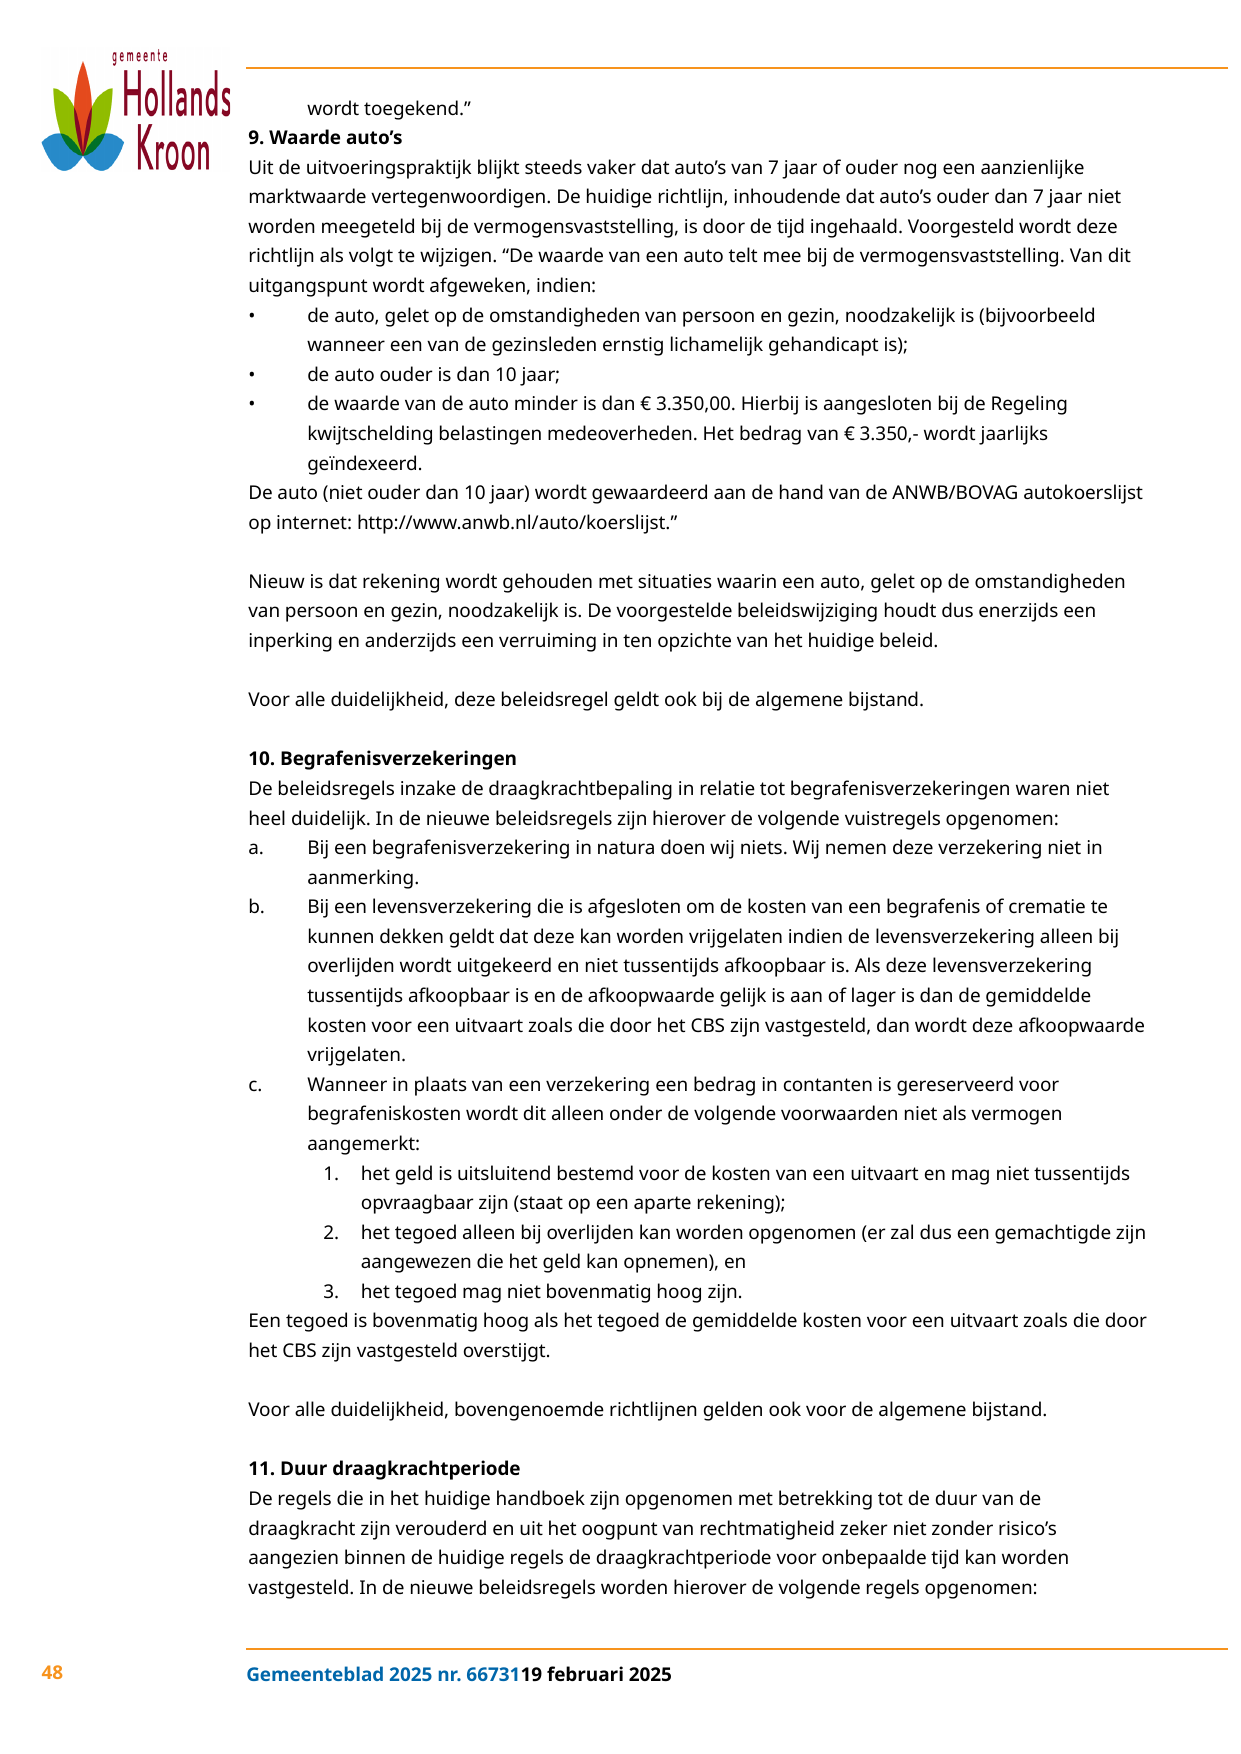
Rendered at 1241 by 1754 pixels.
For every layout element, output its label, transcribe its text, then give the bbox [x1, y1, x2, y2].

picture [41, 47, 231, 172]
list het tegoed alleen bij overlijden kan worden opgenomen (er zal dus een gemachtigde zijn aangewezen die het geld kan opnemen), en [323, 1219, 1152, 1274]
list de auto, gelet op de omstandigheden van persoon en gezin, noodzakelijk is (bijvoorbeeld wanneer een van de gezinsleden ernstig lichamelijk gehandicapt is); [248, 302, 1152, 357]
text Uit de uitvoeringspraktijk blijkt steeds vaker dat auto’s van 7 jaar of ouder nog een aanzienlijke marktwaarde vertegenwoordigen. De huidige richtlijn, inhoudende dat auto’s ouder dan 7 jaar niet worden meegeteld bij de vermogensvaststelling, is door de tijd ingehaald. Voorgesteld wordt deze richtlijn als volgt te wijzigen. “De waarde van een auto telt mee bij de vermogensvaststelling. Van dit uitgangspunt wordt afgeweken, indien: [248, 154, 1152, 298]
text 9. Waarde auto’s [248, 124, 1152, 150]
text Voor alle duidelijkheid, bovengenoemde richtlijnen gelden ook voor de algemene bijstand. [248, 1396, 1152, 1422]
list het geld is uitsluitend bestemd voor de kosten van een uitvaart en mag niet tussentijds opvraagbaar zijn (staat op een aparte rekening); [323, 1160, 1152, 1215]
text 10. Begrafenisverzekeringen [248, 746, 1152, 771]
list Bij een begrafenisverzekering in natura doen wij niets. Wij nemen deze verzekering niet in aanmerking. [248, 834, 1152, 890]
text 11. Duur draagkrachtperiode [248, 1456, 1152, 1481]
list de waarde van de auto minder is dan € 3.350,00. Hierbij is aangesloten bij de Regeling kwijtschelding belastingen medeoverheden. Het bedrag van € 3.350,- wordt jaarlijks geïndexeerd. [248, 391, 1152, 476]
list Wanneer in plaats van een verzekering een bedrag in contanten is gereserveerd voor begrafeniskosten wordt dit alleen onder de volgende voorwaarden niet als vermogen aangemerkt: [248, 1071, 1152, 1156]
list wordt toegekend.” [248, 95, 1152, 121]
text De beleidsregels inzake de draagkrachtbepaling in relatie tot begrafenisverzekeringen waren niet heel duidelijk. In de nieuwe beleidsregels zijn hierover de volgende vuistregels opgenomen: [248, 775, 1152, 831]
list Bij een levensverzekering die is afgesloten om de kosten van een begrafenis of crematie te kunnen dekken geldt dat deze kan worden vrijgelaten indien de levensverzekering alleen bij overlijden wordt uitgekeerd en niet tussentijds afkoopbaar is. Als deze levensverzekering tussentijds afkoopbaar is en de afkoopwaarde gelijk is aan of lager is dan de gemiddelde kosten voor een uitvaart zoals die door het CBS zijn vastgesteld, dan wordt deze afkoopwaarde vrijgelaten. [248, 893, 1152, 1067]
list het tegoed mag niet bovenmatig hoog zijn. [323, 1278, 1152, 1304]
list de auto ouder is dan 10 jaar; [248, 361, 1152, 387]
text De regels die in het huidige handboek zijn opgenomen met betrekking tot de duur van de draagkracht zijn verouderd en uit het oogpunt van rechtmatigheid zeker niet zonder risico’s aangezien binnen de huidige regels de draagkrachtperiode voor onbepaalde tijd kan worden vastgesteld. In de nieuwe beleidsregels worden hierover de volgende regels opgenomen: [248, 1485, 1152, 1600]
text De auto (niet ouder dan 10 jaar) wordt gewaardeerd aan de hand van de ANWB/BOVAG autokoerslijst op internet: http://www.anwb.nl/auto/koerslijst.” [248, 479, 1152, 535]
text Een tegoed is bovenmatig hoog als het tegoed de gemiddelde kosten voor een uitvaart zoals die door het CBS zijn vastgesteld overstijgt. [248, 1308, 1152, 1363]
text Nieuw is dat rekening wordt gehouden met situaties waarin een auto, gelet op de omstandigheden van persoon en gezin, noodzakelijk is. De voorgestelde beleidswijziging houdt dus enerzijds een inperking en anderzijds een verruiming in ten opzichte van het huidige beleid. [248, 568, 1152, 653]
text Voor alle duidelijkheid, deze beleidsregel geldt ook bij de algemene bijstand. [248, 686, 1152, 712]
